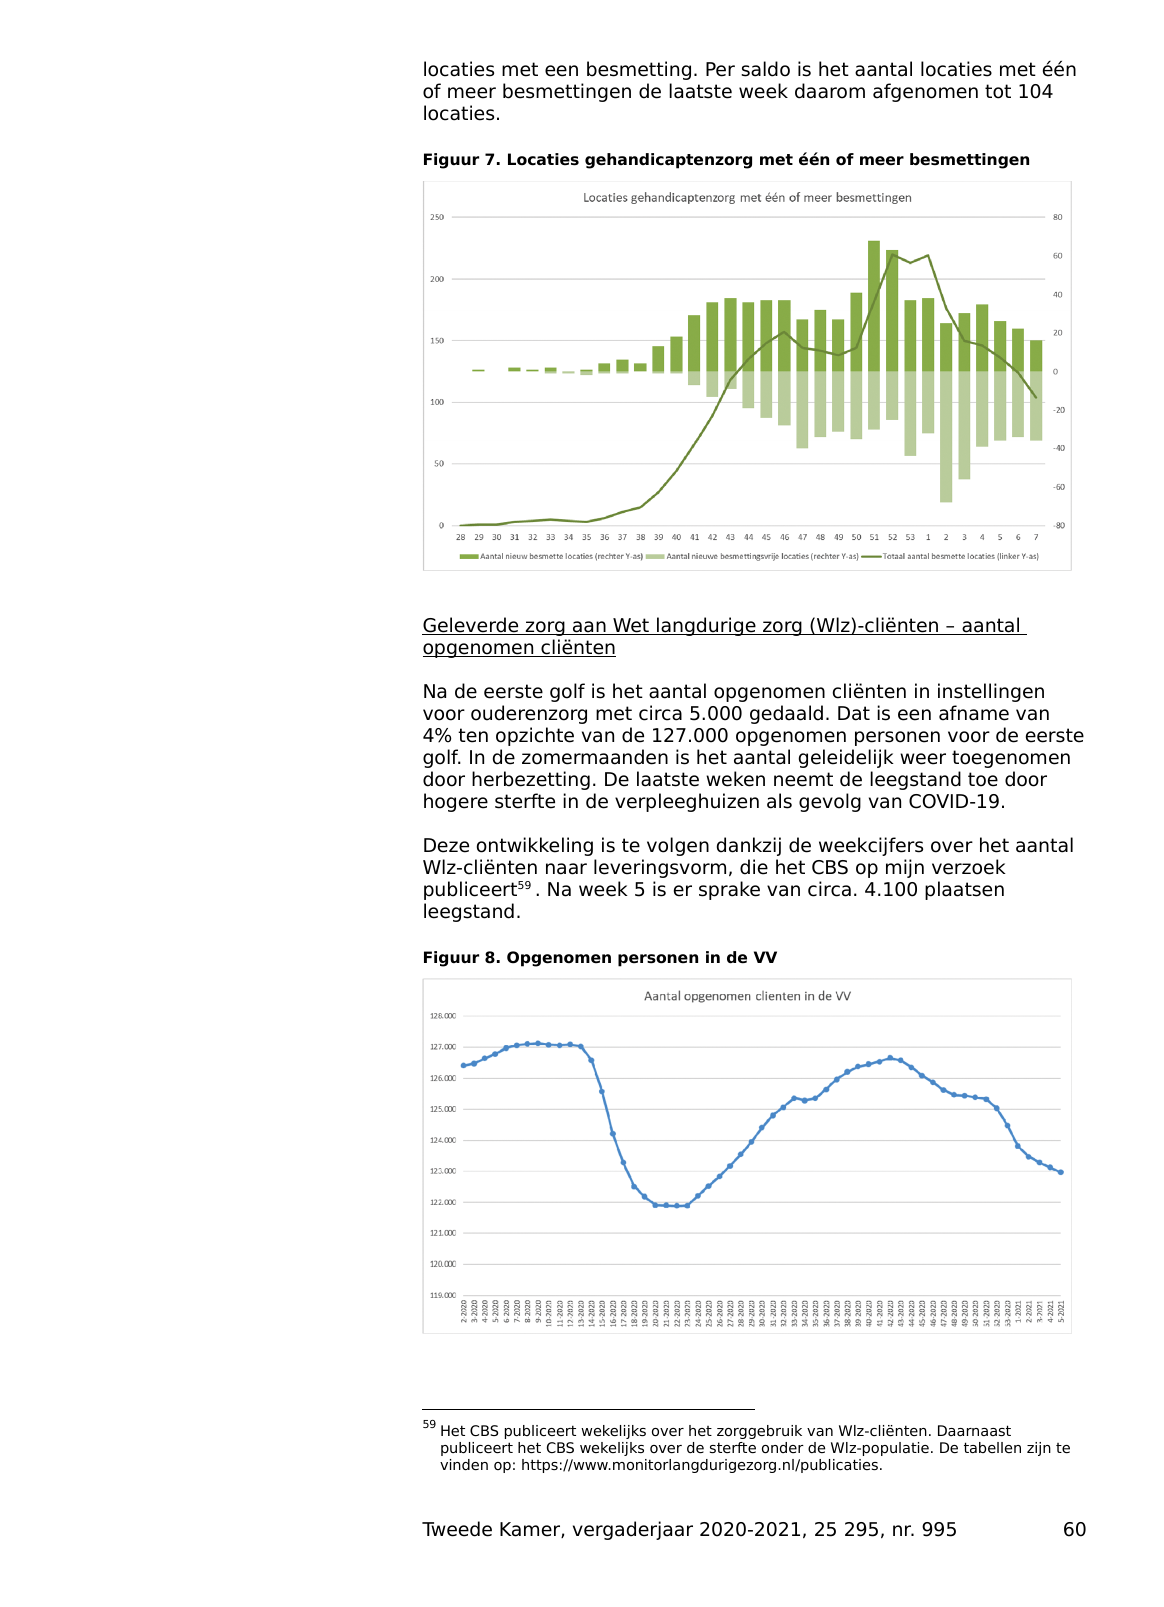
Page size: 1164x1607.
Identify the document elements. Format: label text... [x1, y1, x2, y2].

text Na de eerste golf is het aantal opgenomen cliënten in instellingen voor ouderenzorg met circa 5.000 gedaald. Dat is een afname van 4% ten opzichte van de 127.000 opgenomen personen voor de eerste golf. In de zomermaanden is het aantal geleidelijk weer toegenomen door herbezetting. De laatste weken neemt de leegstand toe door hogere sterfte in de verpleeghuizen als gevolg van COVID-19. [422, 681, 1087, 813]
text Figuur 8. Opgenomen personen in de VV [422, 949, 1072, 967]
picture [422, 181, 1072, 571]
text Het CBS publiceert wekelijks over het zorggebruik van Wlz-cliënten. Daarnaast publiceert het CBS wekelijks over de sterfte onder de Wlz-populatie. De tabellen zijn te vinden op: https://www.monitorlangdurigezorg.nl/publicaties. [422, 1418, 1087, 1474]
picture [422, 978, 1072, 1334]
text locaties met een besmetting. Per saldo is het aantal locaties met één of meer besmettingen de laatste week daarom afgenomen tot 104 locaties. [422, 59, 1087, 125]
text Figuur 7. Locaties gehandicaptenzorg met één of meer besmettingen [422, 151, 1072, 169]
subtitle Geleverde zorg aan Wet langdurige zorg (Wlz)-cliënten – aantal opgenomen cliënten [422, 615, 1087, 659]
text Deze ontwikkeling is te volgen dankzij de weekcijfers over het aantal Wlz-cliënten naar leveringsvorm, die het CBS op mijn verzoek publiceert. Na week 5 is er sprake van circa. 4.100 plaatsen leegstand. [422, 835, 1087, 923]
